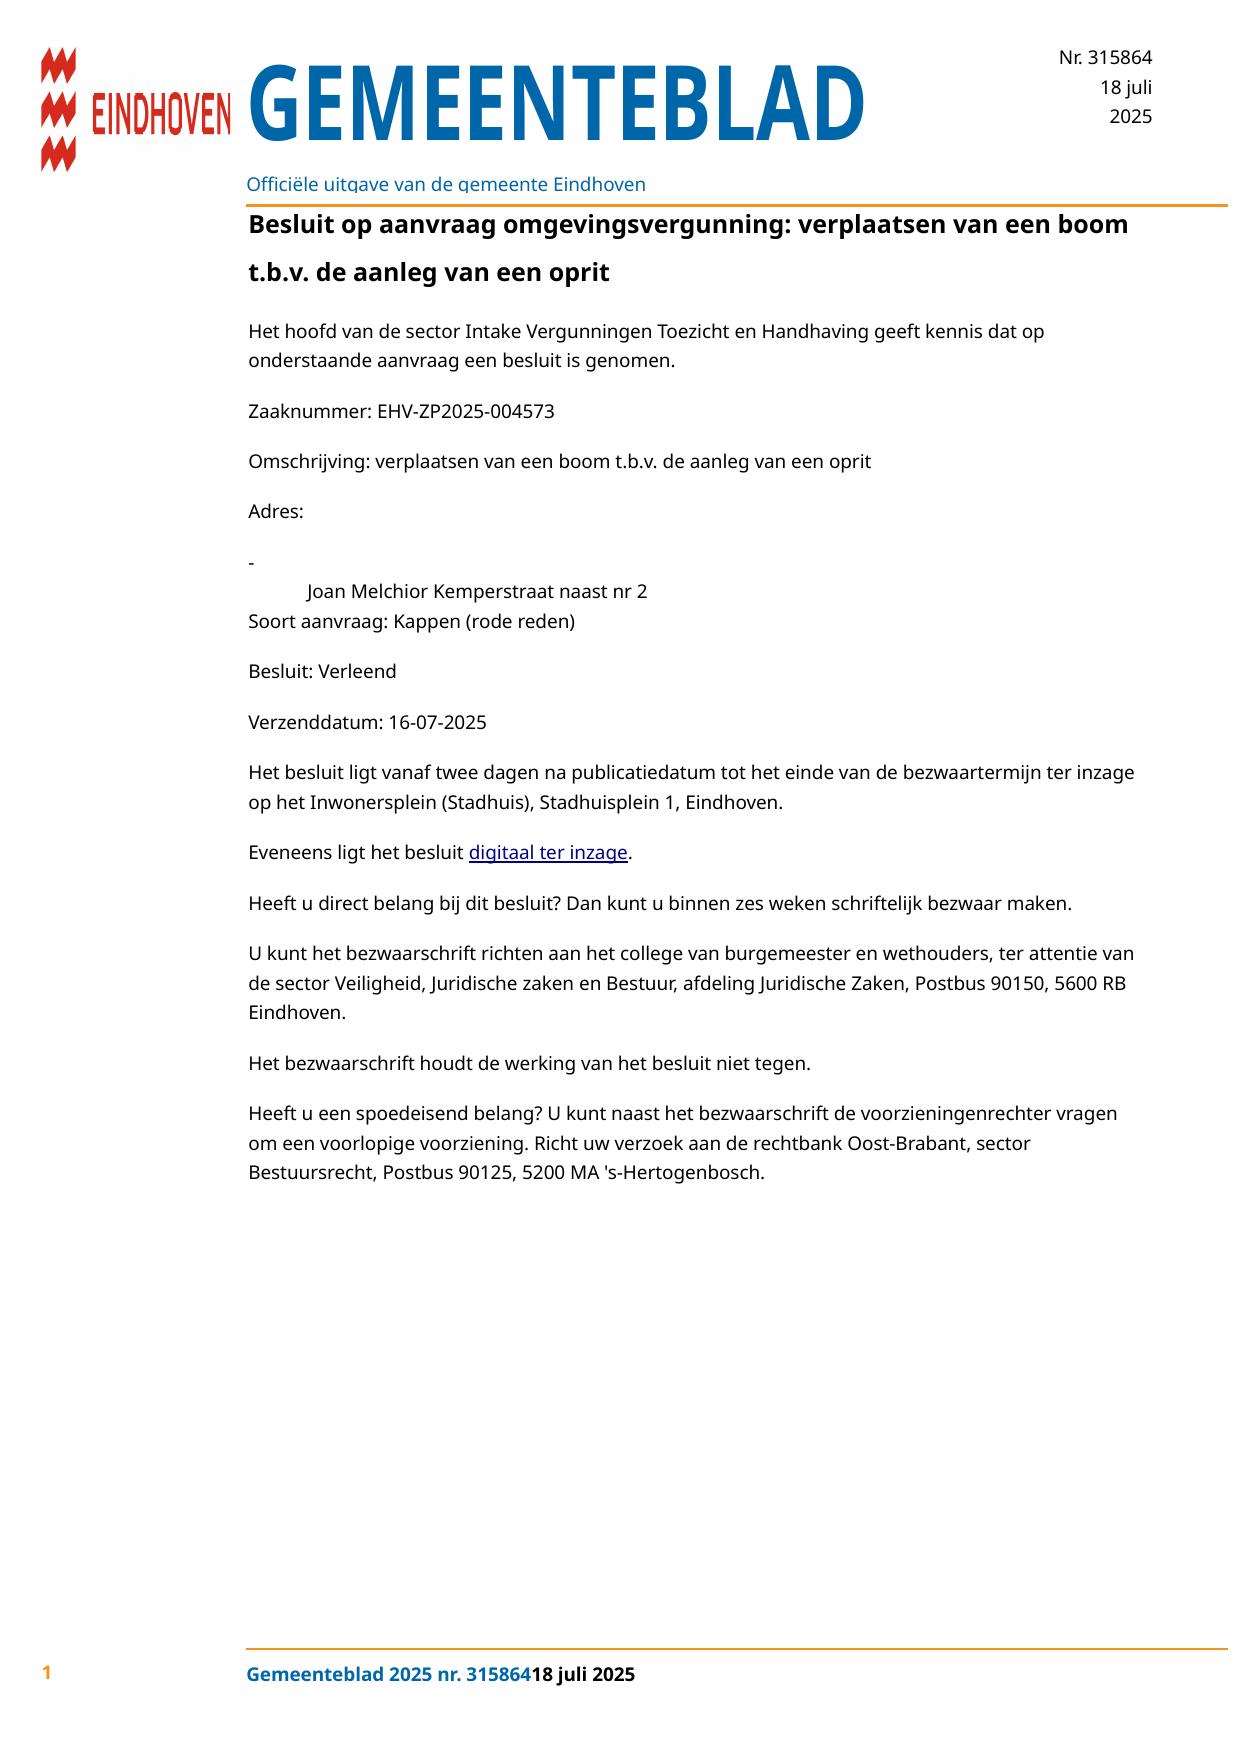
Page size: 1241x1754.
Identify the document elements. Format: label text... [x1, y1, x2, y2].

text Besluit: Verleend [248, 659, 1152, 684]
text Zaaknummer: EHV-ZP2025-004573 [248, 398, 1152, 424]
list Joan Melchior Kemperstraat naast nr 2 [248, 579, 1152, 604]
picture [41, 47, 231, 172]
text Soort aanvraag: Kappen (rode reden) [248, 608, 1152, 634]
text Eveneens ligt het besluit digitaal ter inzage. [248, 839, 1152, 865]
text Omschrijving: verplaatsen van een boom t.b.v. de aanleg van een oprit [248, 448, 1152, 474]
text U kunt het bezwaarschrift richten aan het college van burgemeester en wethouders, ter attentie van de sector Veiligheid, Juridische zaken en Bestuur, afdeling Juridische Zaken, Postbus 90150, 5600 RB Eindhoven. [248, 940, 1152, 1025]
text Besluit op aanvraag omgevingsvergunning: verplaatsen van een boom t.b.v. de aanleg van een oprit [248, 207, 1152, 288]
text Het besluit ligt vanaf twee dagen na publicatiedatum tot het einde van de bezwaartermijn ter inzage op het Inwonersplein (Stadhuis), Stadhuisplein 1, Eindhoven. [248, 759, 1152, 815]
text Adres: [248, 499, 1152, 524]
text Heeft u een spoedeisend belang? U kunt naast het bezwaarschrift de voorzieningenrechter vragen om een voorlopige voorziening. Richt uw verzoek aan de rechtbank Oost-Brabant, sector Bestuursrecht, Postbus 90125, 5200 MA 's-Hertogenbosch. [248, 1100, 1152, 1185]
text Verzenddatum: 16-07-2025 [248, 709, 1152, 735]
text Het bezwaarschrift houdt de werking van het besluit niet tegen. [248, 1050, 1152, 1076]
text Het hoofd van de sector Intake Vergunningen Toezicht en Handhaving geeft kennis dat op onderstaande aanvraag een besluit is genomen. [248, 318, 1152, 373]
text Heeft u direct belang bij dit besluit? Dan kunt u binnen zes weken schriftelijk bezwaar maken. [248, 890, 1152, 916]
